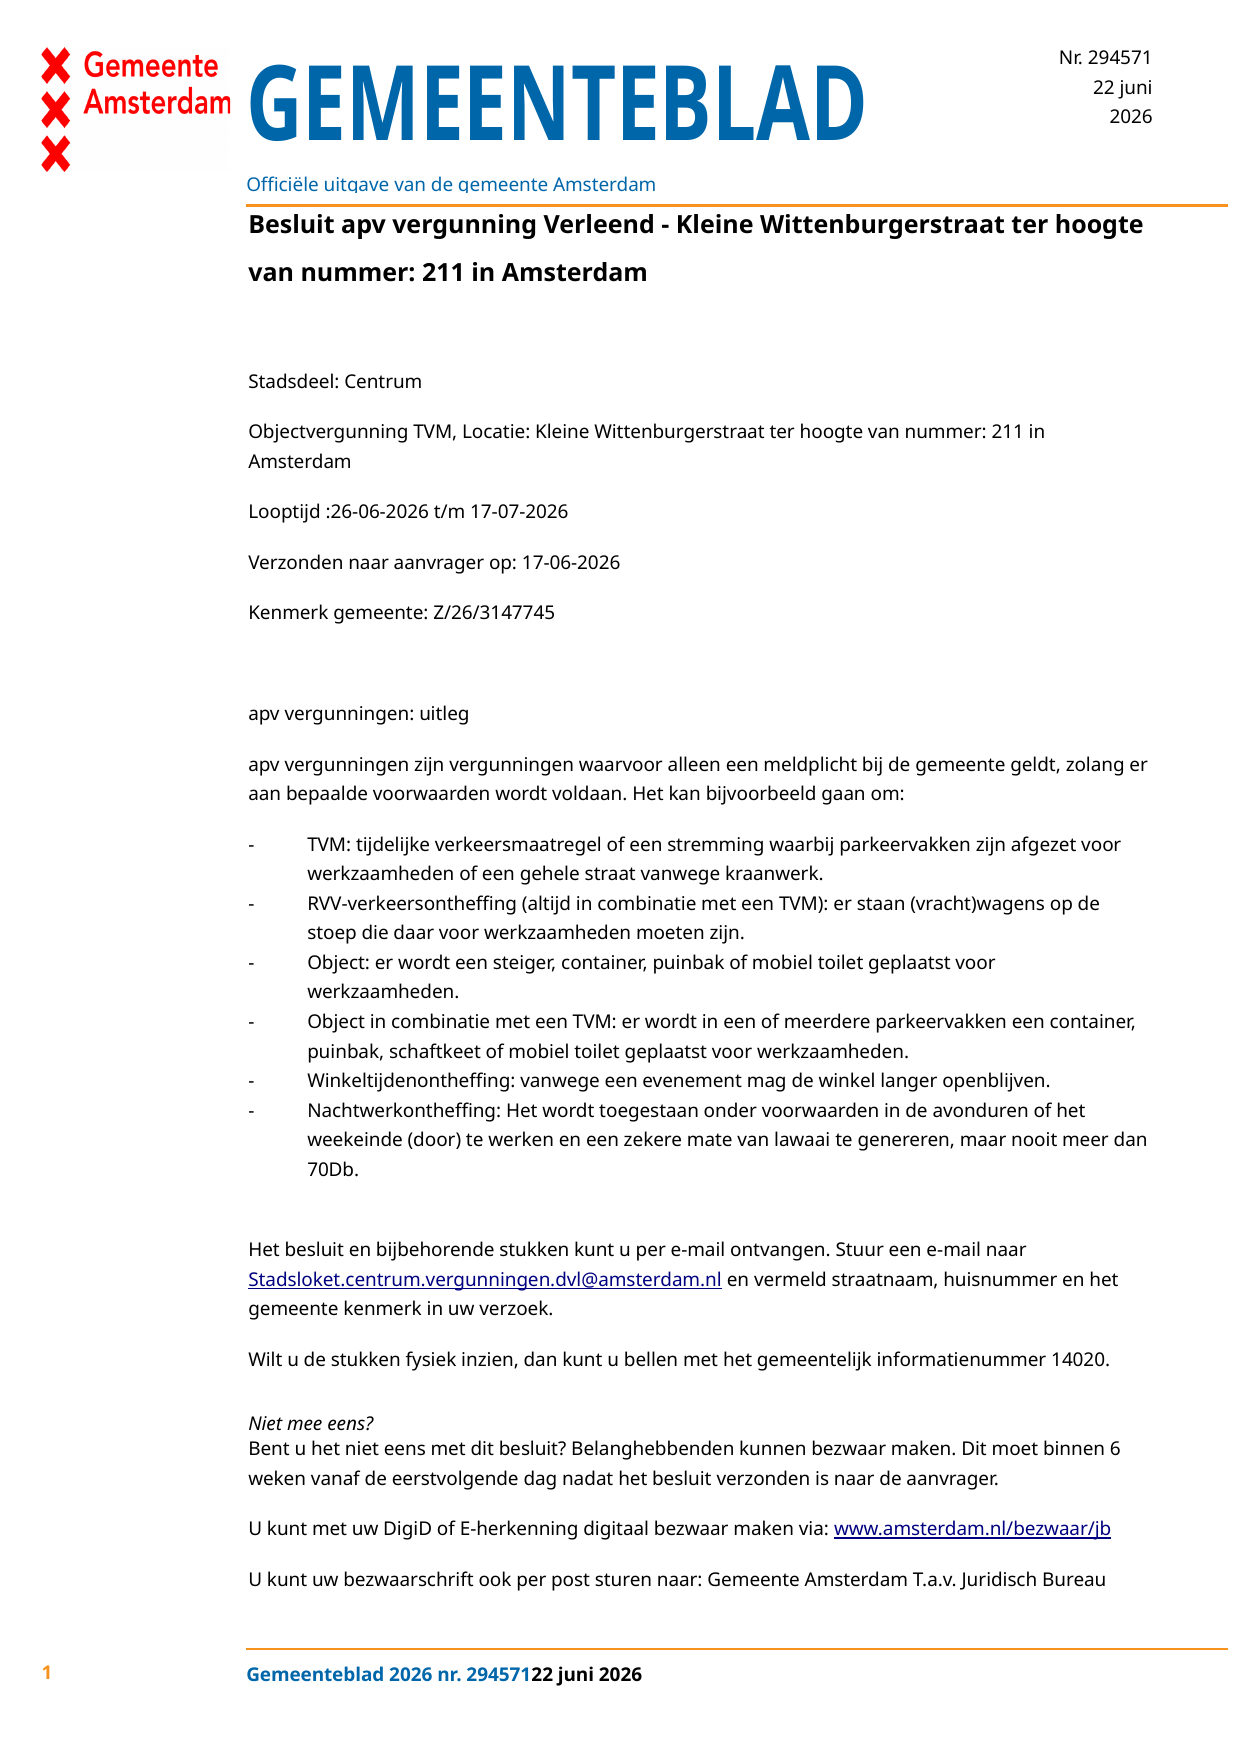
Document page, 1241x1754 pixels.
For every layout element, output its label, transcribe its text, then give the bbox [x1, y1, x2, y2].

text Looptijd :26-06-2026 t/m 17-07-2026 [248, 499, 1152, 524]
text apv vergunningen: uitleg [248, 700, 1152, 726]
text Besluit apv vergunning Verleend - Kleine Wittenburgerstraat ter hoogte van nummer: 211 in Amsterdam [248, 207, 1152, 288]
list TVM: tijdelijke verkeersmaatregel of een stremming waarbij parkeervakken zijn afgezet voor werkzaamheden of een gehele straat vanwege kraanwerk. [248, 831, 1152, 886]
text Kenmerk gemeente: Z/26/3147745 [248, 599, 1152, 625]
text U kunt met uw DigiD of E-herkenning digitaal bezwaar maken via: www.amsterdam.nl/bezwaar/jb [248, 1516, 1152, 1541]
text Stadsdeel: Centrum [248, 368, 1152, 394]
text Wilt u de stukken fysiek inzien, dan kunt u bellen met het gemeentelijk informatienummer 14020. [248, 1346, 1152, 1372]
text U kunt uw bezwaarschrift ook per post sturen naar: Gemeente Amsterdam T.a.v. Juridisch Bureau [248, 1566, 1152, 1592]
text Objectvergunning TVM, Locatie: Kleine Wittenburgerstraat ter hoogte van nummer: 211 in Amsterdam [248, 419, 1152, 474]
list Nachtwerkontheffing: Het wordt toegestaan onder voorwaarden in de avonduren of het weekeinde (door) te werken en een zekere mate van lawaai te genereren, maar nooit meer dan 70Db. [248, 1097, 1152, 1182]
list Object: er wordt een steiger, container, puinbak of mobiel toilet geplaatst voor werkzaamheden. [248, 949, 1152, 1004]
text Verzonden naar aanvrager op: 17-06-2026 [248, 549, 1152, 575]
text Niet mee eens? [248, 1410, 1152, 1436]
list Winkeltijdenontheffing: vanwege een evenement mag de winkel langer openblijven. [248, 1067, 1152, 1093]
picture [41, 47, 231, 172]
text Het besluit en bijbehorende stukken kunt u per e-mail ontvangen. Stuur een e-mail naar Stadsloket.centrum.vergunningen.dvl@amsterdam.nl en vermeld straatnaam, huisnummer en het gemeente kenmerk in uw verzoek. [248, 1236, 1152, 1321]
list Object in combinatie met een TVM: er wordt in een of meerdere parkeervakken een container, puinbak, schaftkeet of mobiel toilet geplaatst voor werkzaamheden. [248, 1008, 1152, 1064]
text apv vergunningen zijn vergunningen waarvoor alleen een meldplicht bij de gemeente geldt, zolang er aan bepaalde voorwaarden wordt voldaan. Het kan bijvoorbeeld gaan om: [248, 751, 1152, 806]
text Bent u het niet eens met dit besluit? Belanghebbenden kunnen bezwaar maken. Dit moet binnen 6 weken vanaf de eerstvolgende dag nadat het besluit verzonden is naar de aanvrager. [248, 1436, 1152, 1491]
list RVV-verkeersontheffing (altijd in combinatie met een TVM): er staan (vracht)wagens op de stoep die daar voor werkzaamheden moeten zijn. [248, 890, 1152, 945]
